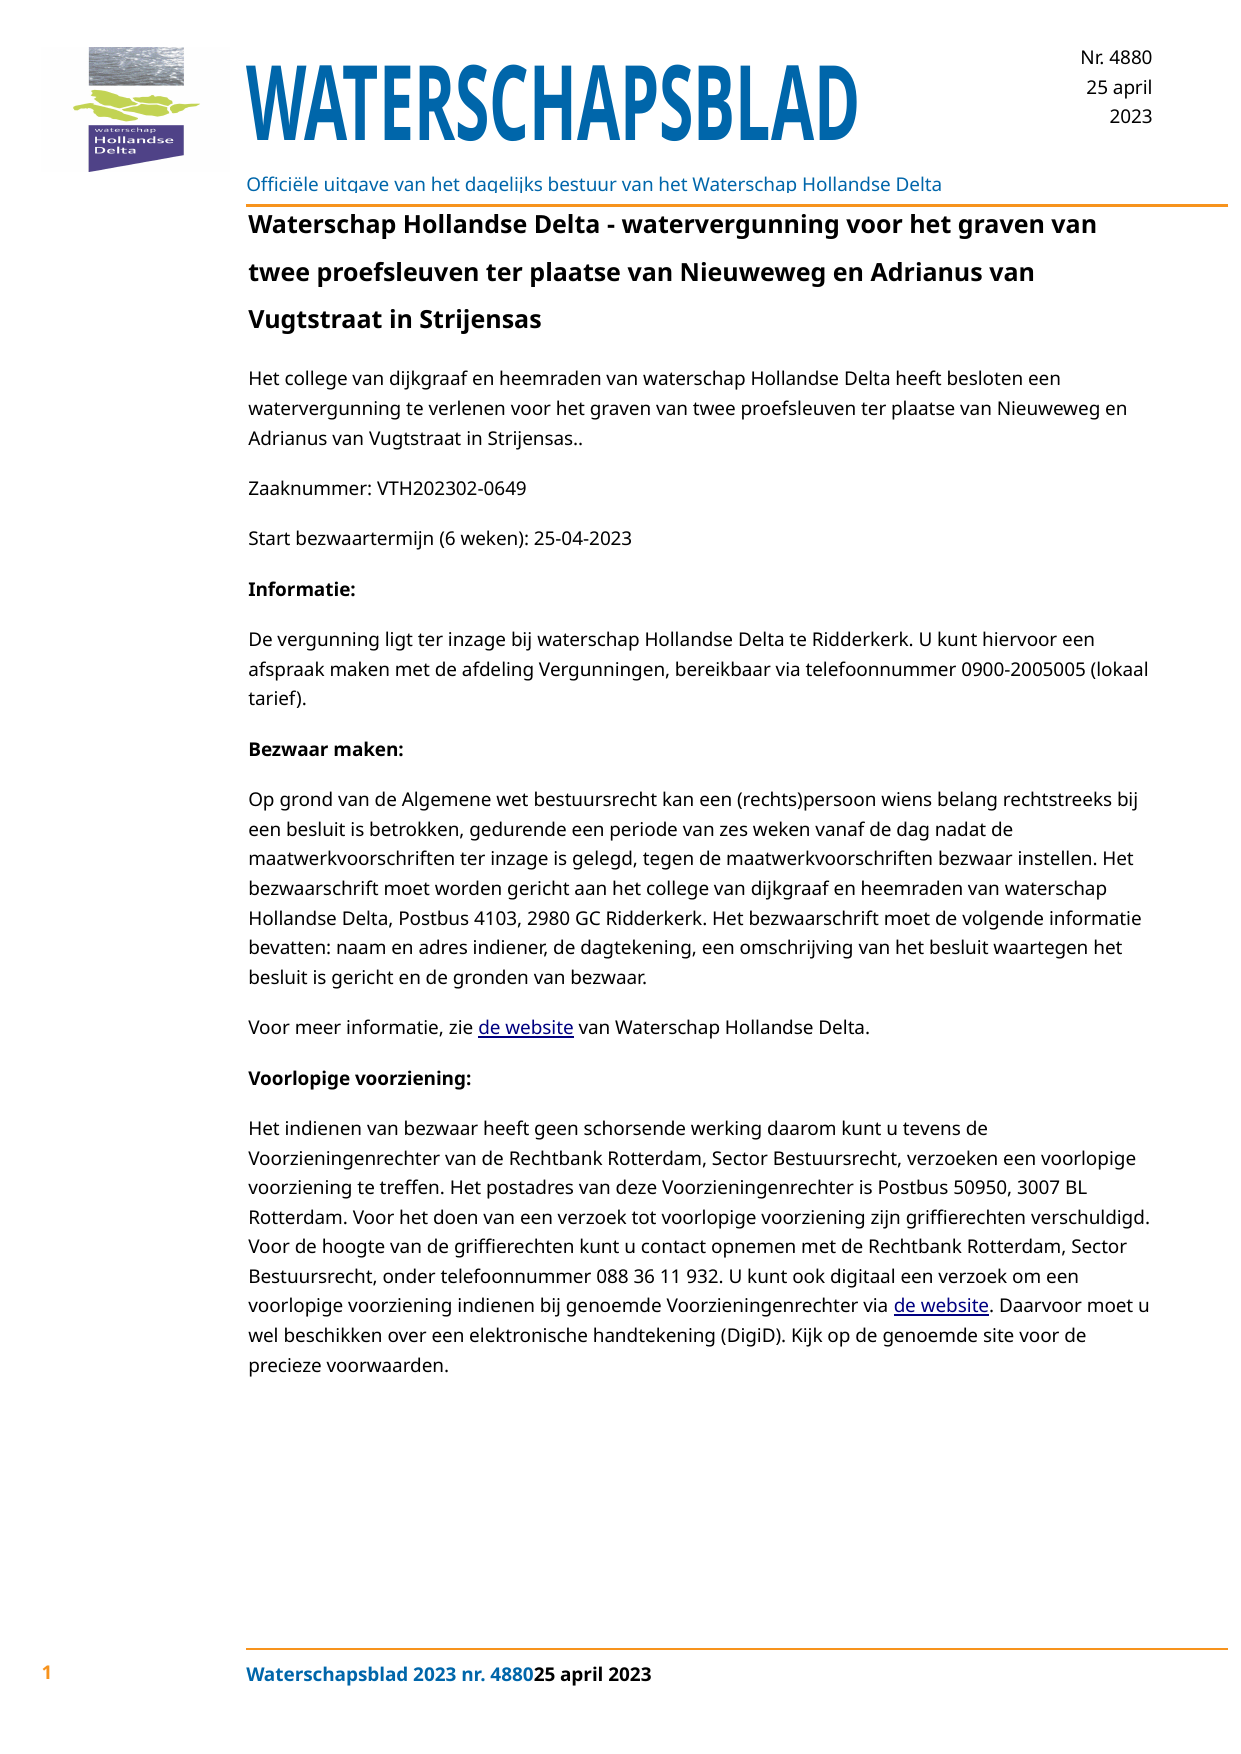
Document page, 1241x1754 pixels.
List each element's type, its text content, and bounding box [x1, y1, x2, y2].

text Informatie: [248, 576, 1152, 602]
text Bezwaar maken: [248, 736, 1152, 762]
text Het college van dijkgraaf en heemraden van waterschap Hollandse Delta heeft besloten een watervergunning te verlenen voor het graven van twee proefsleuven ter plaatse van Nieuweweg en Adrianus van Vugtstraat in Strijensas.. [248, 366, 1152, 450]
text De vergunning ligt ter inzage bij waterschap Hollandse Delta te Ridderkerk. U kunt hiervoor een afspraak maken met de afdeling Vergunningen, bereikbaar via telefoonnummer 0900-2005005 (lokaal tarief). [248, 626, 1152, 711]
text Waterschap Hollandse Delta - watervergunning voor het graven van twee proefsleuven ter plaatse van Nieuweweg en Adrianus van Vugtstraat in Strijensas [248, 207, 1152, 336]
text Voorlopige voorziening: [248, 1065, 1152, 1090]
text Start bezwaartermijn (6 weken): 25-04-2023 [248, 526, 1152, 551]
text Het indienen van bezwaar heeft geen schorsende werking daarom kunt u tevens de Voorzieningenrechter van de Rechtbank Rotterdam, Sector Bestuursrecht, verzoeken een voorlopige voorziening te treffen. Het postadres van deze Voorzieningenrechter is Postbus 50950, 3007 BL Rotterdam. Voor het doen van een verzoek tot voorlopige voorziening zijn griffierechten verschuldigd. Voor de hoogte van de griffierechten kunt u contact opnemen met de Rechtbank Rotterdam, Sector Bestuursrecht, onder telefoonnummer 088 36 11 932. U kunt ook digitaal een verzoek om een voorlopige voorziening indienen bij genoemde Voorzieningenrechter via de website. Daarvoor moet u wel beschikken over een elektronische handtekening (DigiD). Kijk op de genoemde site voor de precieze voorwaarden. [248, 1115, 1152, 1377]
text Voor meer informatie, zie de website van Waterschap Hollandse Delta. [248, 1014, 1152, 1040]
picture [41, 47, 231, 172]
text Zaaknummer: VTH202302-0649 [248, 475, 1152, 501]
text Op grond van de Algemene wet bestuursrecht kan een (rechts)persoon wiens belang rechtstreeks bij een besluit is betrokken, gedurende een periode van zes weken vanaf de dag nadat de maatwerkvoorschriften ter inzage is gelegd, tegen de maatwerkvoorschriften bezwaar instellen. Het bezwaarschrift moet worden gericht aan het college van dijkgraaf en heemraden van waterschap Hollandse Delta, Postbus 4103, 2980 GC Ridderkerk. Het bezwaarschrift moet de volgende informatie bevatten: naam en adres indiener, de dagtekening, een omschrijving van het besluit waartegen het besluit is gericht en de gronden van bezwaar. [248, 786, 1152, 989]
